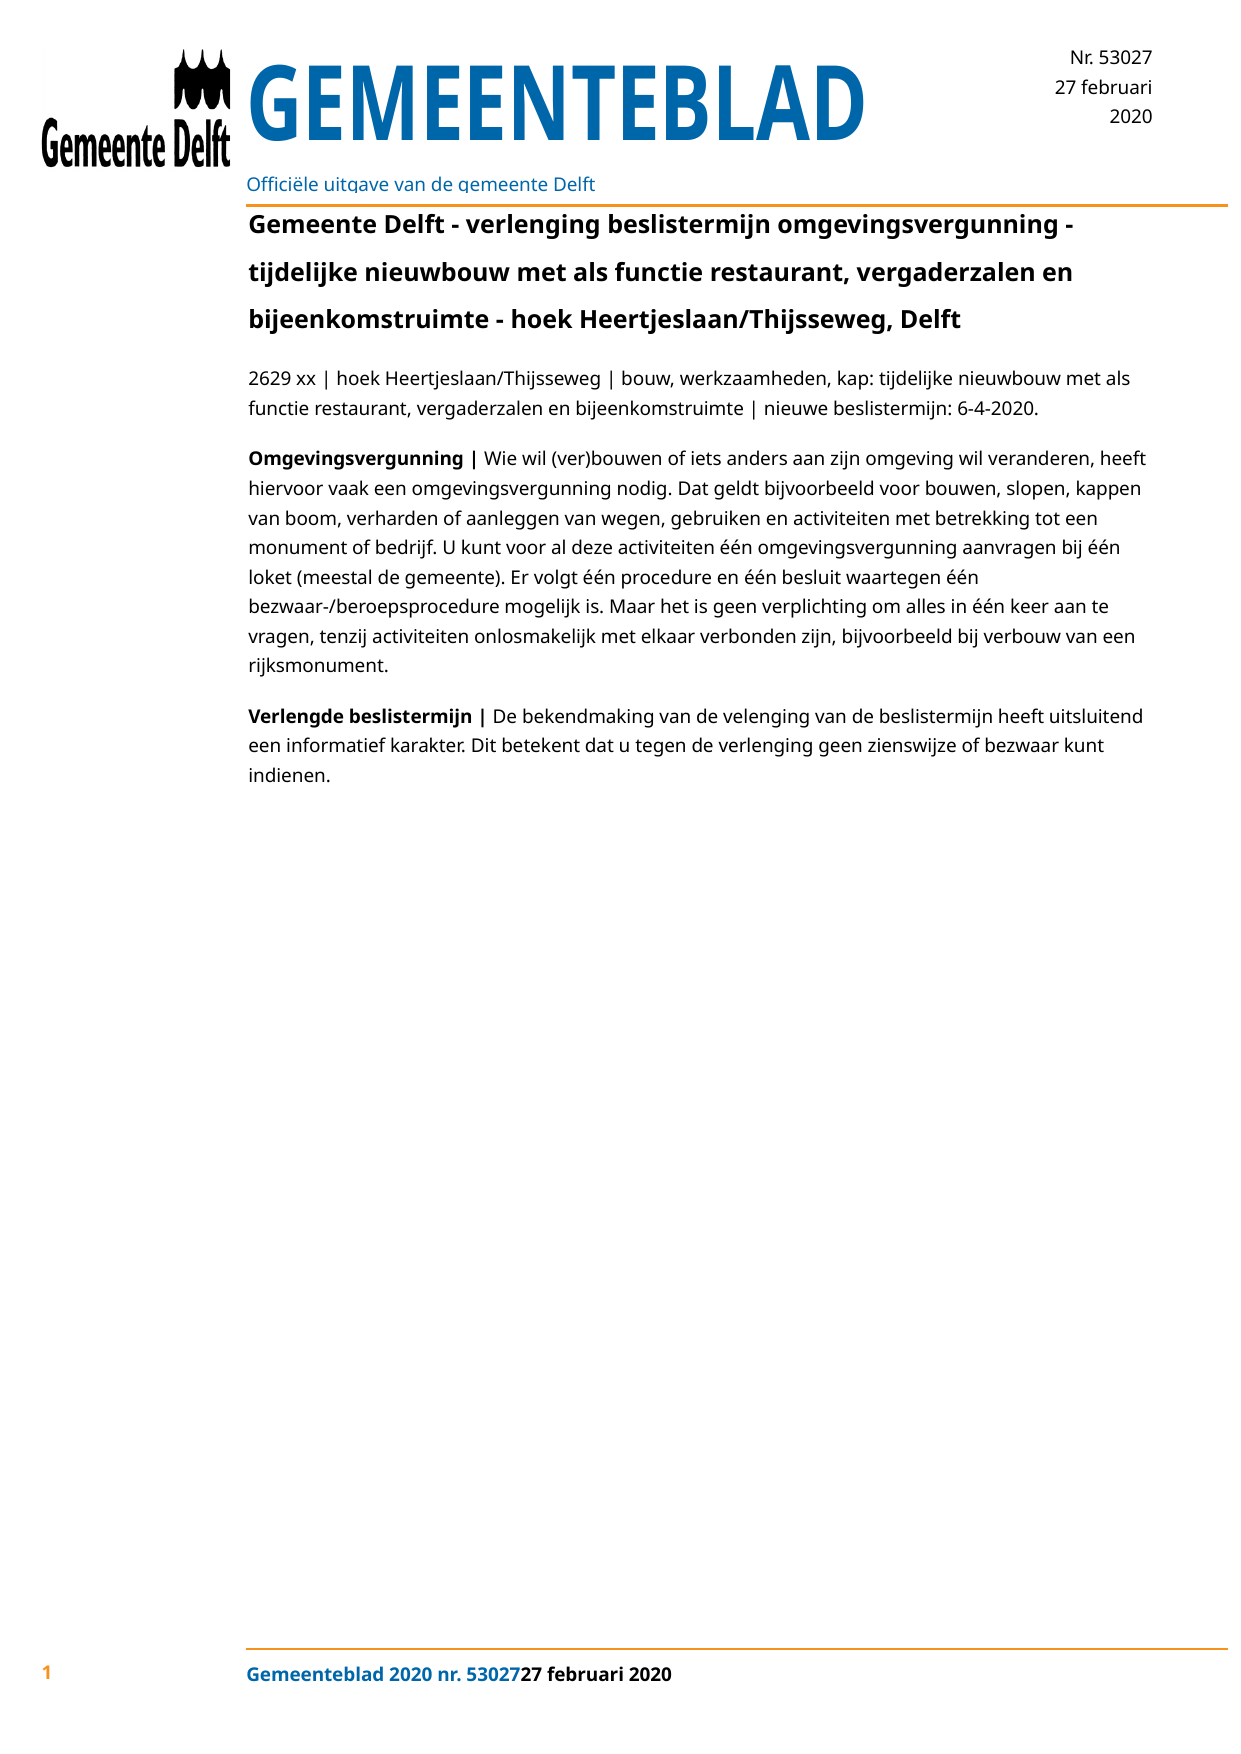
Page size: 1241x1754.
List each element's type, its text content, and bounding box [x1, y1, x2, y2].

text Verlengde beslistermijn | De bekendmaking van de velenging van de beslistermijn heeft uitsluitend een informatief karakter. Dit betekent dat u tegen de verlenging geen zienswijze of bezwaar kunt indienen. [248, 703, 1152, 788]
text Omgevingsvergunning | Wie wil (ver)bouwen of iets anders aan zijn omgeving wil veranderen, heeft hiervoor vaak een omgevingsvergunning nodig. Dat geldt bijvoorbeeld voor bouwen, slopen, kappen van boom, verharden of aanleggen van wegen, gebruiken en activiteiten met betrekking tot een monument of bedrijf. U kunt voor al deze activiteiten één omgevingsvergunning aanvragen bij één loket (meestal de gemeente). Er volgt één procedure en één besluit waartegen één bezwaar-/beroepsprocedure mogelijk is. Maar het is geen verplichting om alles in één keer aan te vragen, tenzij activiteiten onlosmakelijk met elkaar verbonden zijn, bijvoorbeeld bij verbouw van een rijksmonument. [248, 446, 1152, 678]
picture [41, 47, 231, 172]
text Gemeente Delft - verlenging beslistermijn omgevingsvergunning - tijdelijke nieuwbouw met als functie restaurant, vergaderzalen en bijeenkomstruimte - hoek Heertjeslaan/Thijsseweg, Delft [248, 207, 1152, 336]
text 2629 xx | hoek Heertjeslaan/Thijsseweg | bouw, werkzaamheden, kap: tijdelijke nieuwbouw met als functie restaurant, vergaderzalen en bijeenkomstruimte | nieuwe beslistermijn: 6-4-2020. [248, 366, 1152, 421]
